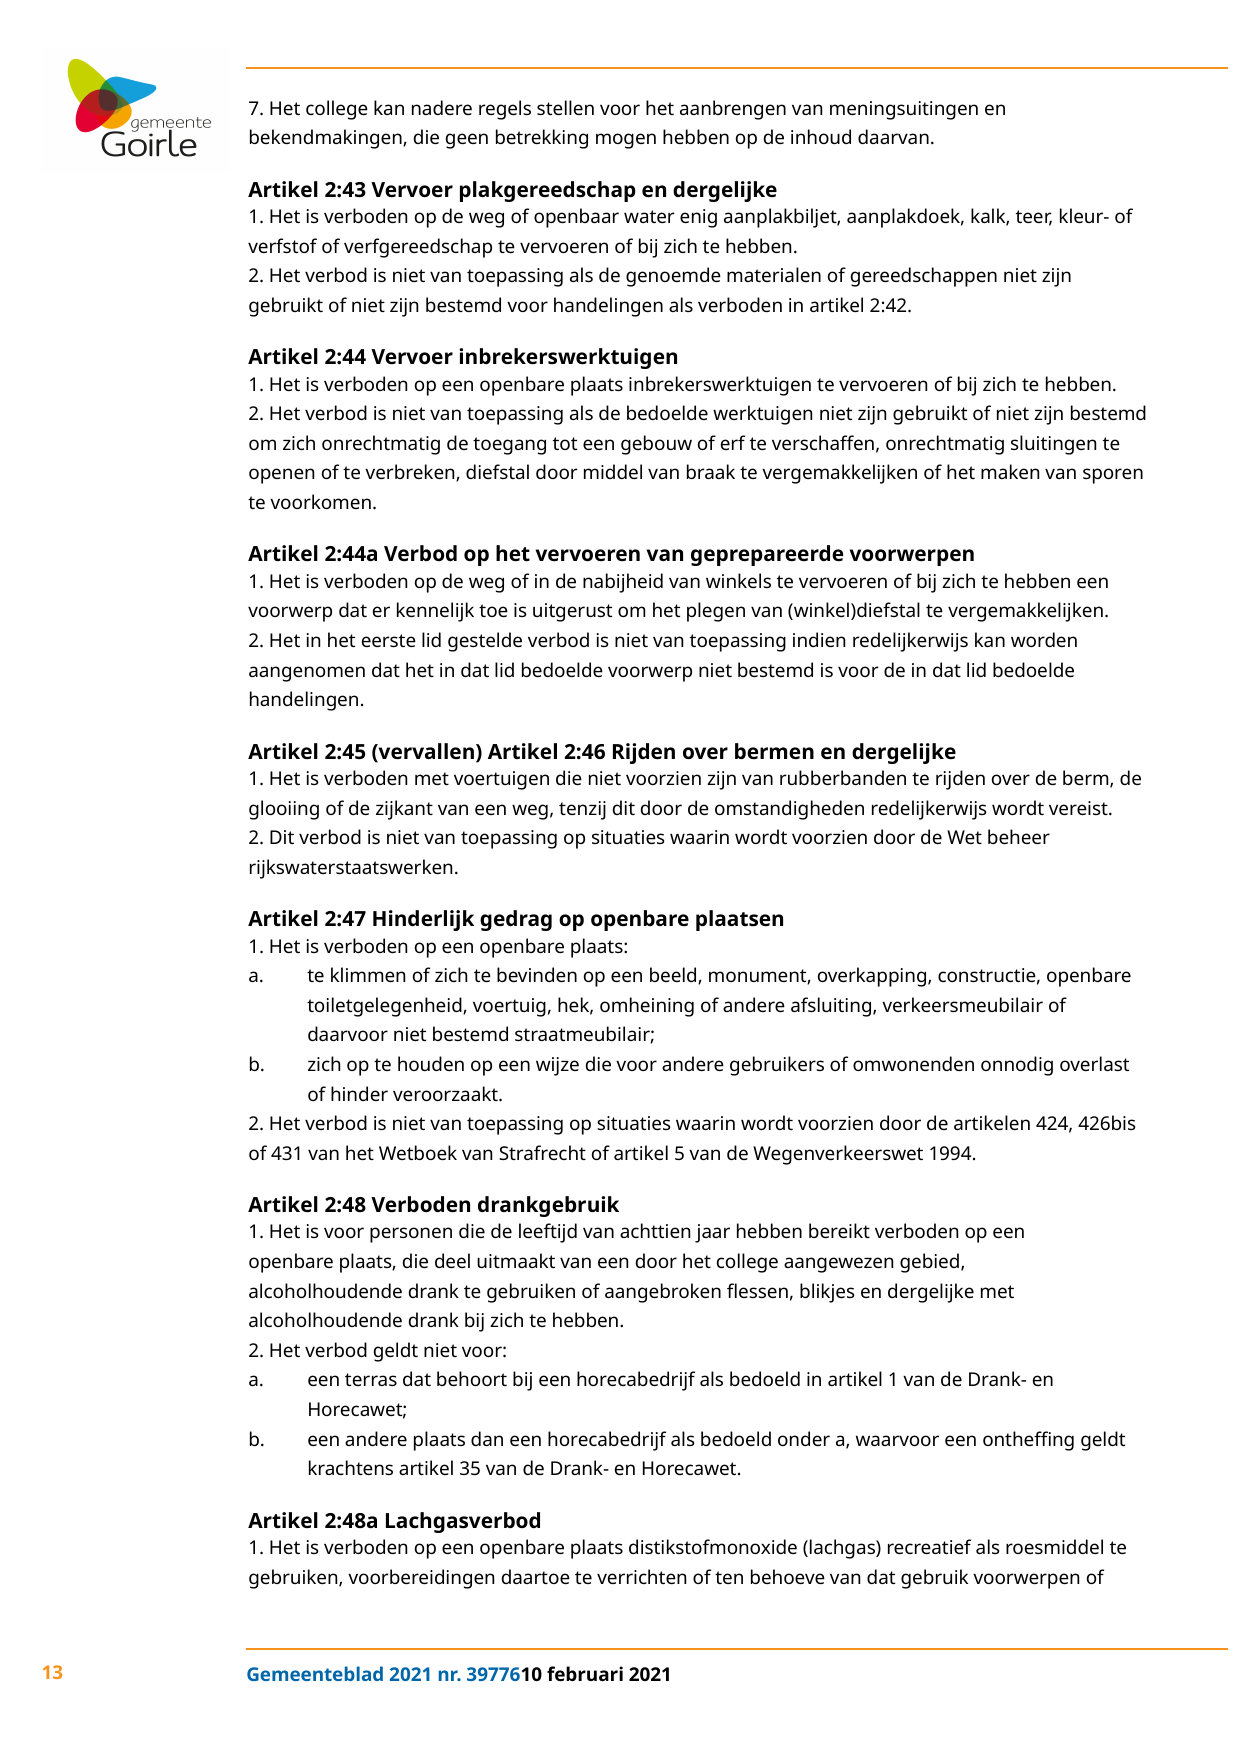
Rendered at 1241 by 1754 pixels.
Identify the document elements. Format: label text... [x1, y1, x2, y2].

text openbare plaats, die deel uitmaakt van een door het college aangewezen gebied, [248, 1248, 1152, 1274]
text Artikel 2:43 Vervoer plakgereedschap en dergelijke [248, 175, 1152, 203]
list zich op te houden op een wijze die voor andere gebruikers of omwonenden onnodig overlast of hinder veroorzaakt. [248, 1051, 1152, 1106]
text 1. Het is verboden op een openbare plaats inbrekerswerktuigen te vervoeren of bij zich te hebben. [248, 371, 1152, 397]
text 7. Het college kan nadere regels stellen voor het aanbrengen van meningsuitingen en bekendmakingen, die geen betrekking mogen hebben op de inhoud daarvan. [248, 95, 1152, 150]
text 1. Het is verboden op de weg of openbaar water enig aanplakbiljet, aanplakdoek, kalk, teer, kleur- of verfstof of verfgereedschap te vervoeren of bij zich te hebben. [248, 203, 1152, 258]
list een terras dat behoort bij een horecabedrijf als bedoeld in artikel 1 van de Drank- en Horecawet; [248, 1367, 1152, 1422]
list te klimmen of zich te bevinden op een beeld, monument, overkapping, constructie, openbare toiletgelegenheid, voertuig, hek, omheining of andere afsluiting, verkeersmeubilair of daarvoor niet bestemd straatmeubilair; [248, 962, 1152, 1047]
text 1. Het is verboden op een openbare plaats: [248, 933, 1152, 958]
text Artikel 2:47 Hinderlijk gedrag op openbare plaatsen [248, 904, 1152, 933]
text 2. Het in het eerste lid gestelde verbod is niet van toepassing indien redelijkerwijs kan worden aangenomen dat het in dat lid bedoelde voorwerp niet bestemd is voor de in dat lid bedoelde handelingen. [248, 627, 1152, 712]
text Artikel 2:45 (vervallen) Artikel 2:46 Rijden over bermen en dergelijke [248, 737, 1152, 765]
text alcoholhoudende drank bij zich te hebben. [248, 1307, 1152, 1333]
text Artikel 2:44 Vervoer inbrekerswerktuigen [248, 342, 1152, 371]
list een andere plaats dan een horecabedrijf als bedoeld onder a, waarvoor een ontheffing geldt krachtens artikel 35 van de Drank- en Horecawet. [248, 1426, 1152, 1481]
text 2. Het verbod is niet van toepassing als de bedoelde werktuigen niet zijn gebruikt of niet zijn bestemd om zich onrechtmatig de toegang tot een gebouw of erf te verschaffen, onrechtmatig sluitingen te openen of te verbreken, diefstal door middel van braak te vergemakkelijken of het maken van sporen te voorkomen. [248, 400, 1152, 515]
picture [41, 47, 231, 172]
text 1. Het is verboden met voertuigen die niet voorzien zijn van rubberbanden te rijden over de berm, de glooiing of de zijkant van een weg, tenzij dit door de omstandigheden redelijkerwijs wordt vereist. [248, 765, 1152, 821]
text 2. Dit verbod is niet van toepassing op situaties waarin wordt voorzien door de Wet beheer rijkswaterstaatswerken. [248, 824, 1152, 880]
text Artikel 2:48 Verboden drankgebruik [248, 1190, 1152, 1219]
text 2. Het verbod geldt niet voor: [248, 1337, 1152, 1363]
text alcoholhoudende drank te gebruiken of aangebroken flessen, blikjes en dergelijke met [248, 1278, 1152, 1304]
text 2. Het verbod is niet van toepassing als de genoemde materialen of gereedschappen niet zijn gebruikt of niet zijn bestemd voor handelingen als verboden in artikel 2:42. [248, 262, 1152, 318]
text Artikel 2:48a Lachgasverbod [248, 1506, 1152, 1534]
text 1. Het is verboden op de weg of in de nabijheid van winkels te vervoeren of bij zich te hebben een voorwerp dat er kennelijk toe is uitgerust om het plegen van (winkel)diefstal te vergemakkelijken. [248, 568, 1152, 623]
text 1. Het is voor personen die de leeftijd van achttien jaar hebben bereikt verboden op een [248, 1219, 1152, 1244]
text 2. Het verbod is niet van toepassing op situaties waarin wordt voorzien door de artikelen 424, 426bis of 431 van het Wetboek van Strafrecht of artikel 5 van de Wegenverkeerswet 1994. [248, 1110, 1152, 1166]
text Artikel 2:44a Verbod op het vervoeren van geprepareerde voorwerpen [248, 539, 1152, 568]
text 1. Het is verboden op een openbare plaats distikstofmonoxide (lachgas) recreatief als roesmiddel te gebruiken, voorbereidingen daartoe te verrichten of ten behoeve van dat gebruik voorwerpen of [248, 1534, 1152, 1589]
